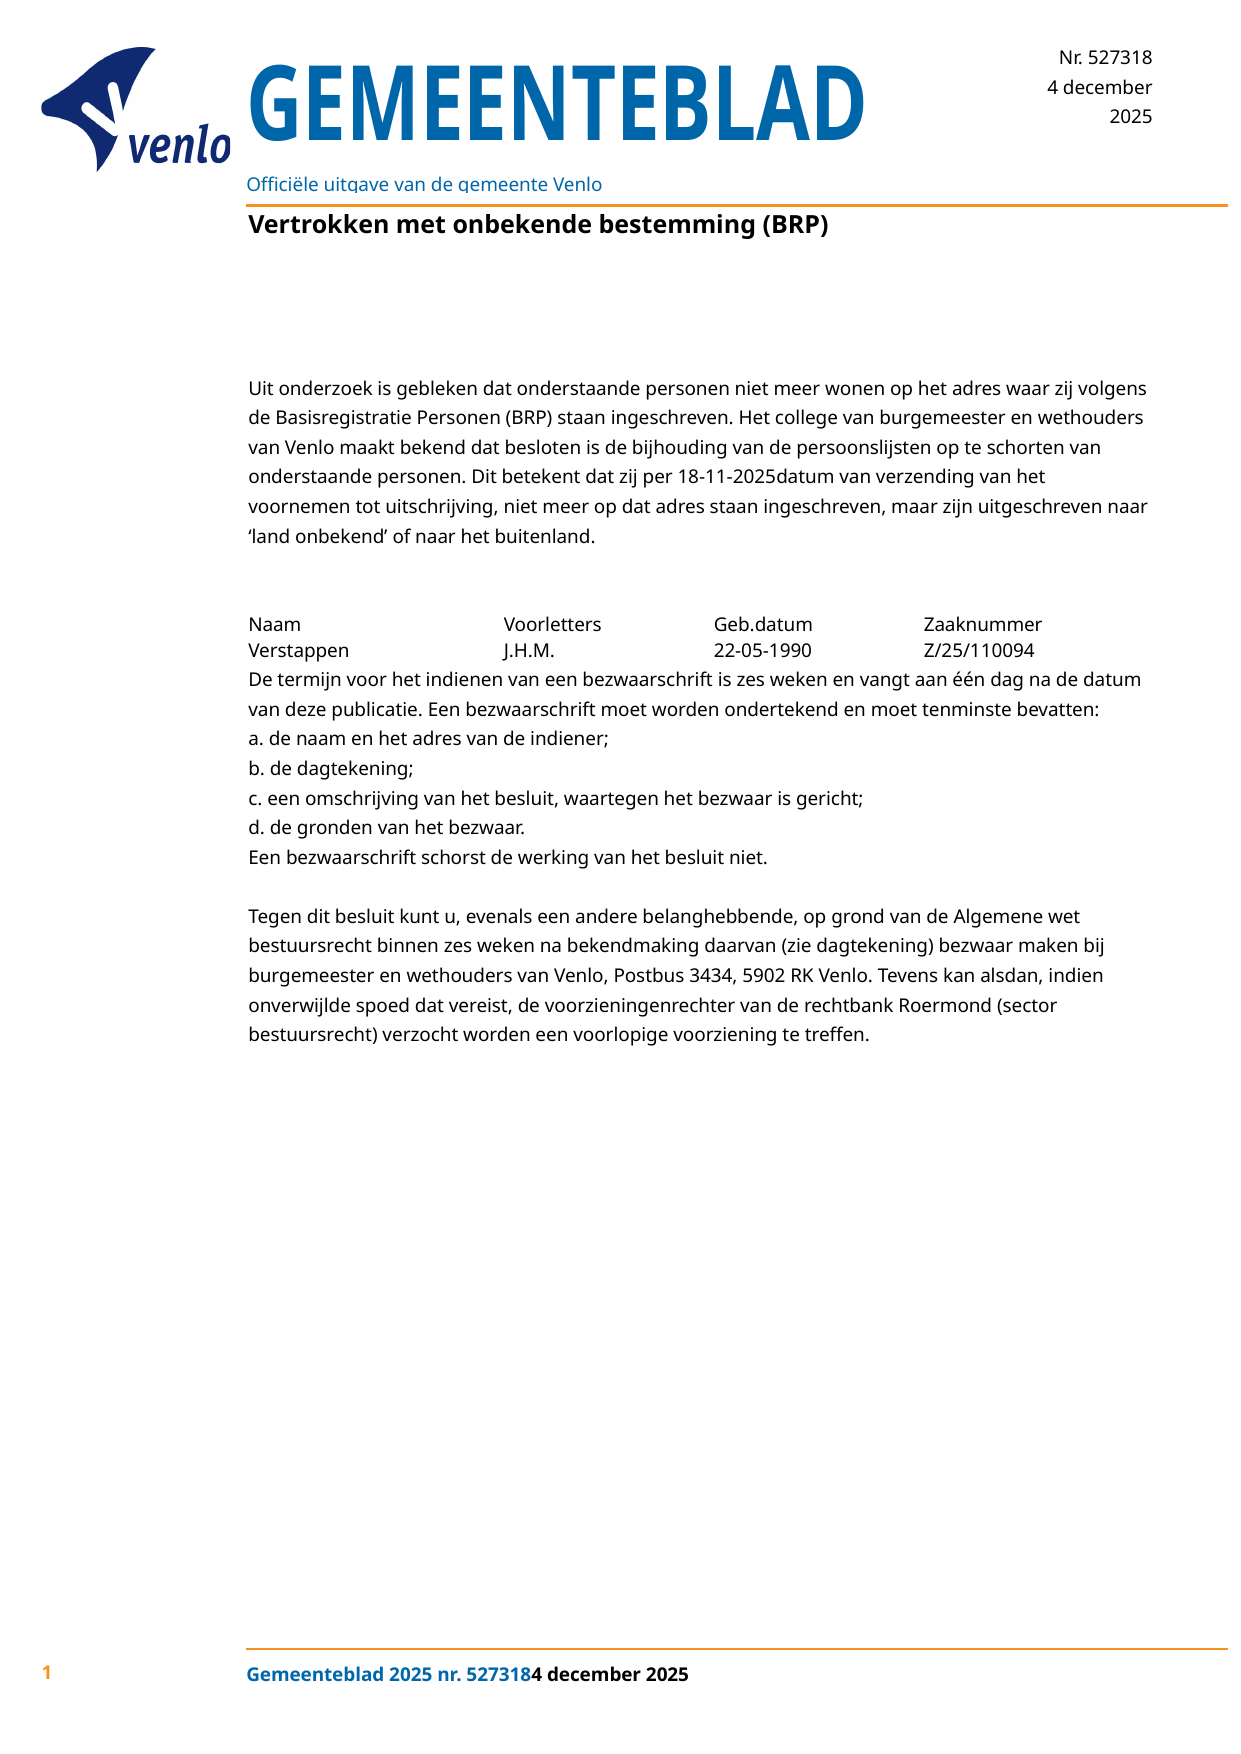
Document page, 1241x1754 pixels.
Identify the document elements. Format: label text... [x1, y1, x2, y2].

text Uit onderzoek is gebleken dat onderstaande personen niet meer wonen op het adres waar zij volgens de Basisregistratie Personen (BRP) staan ingeschreven. Het college van burgemeester en wethouders van Venlo maakt bekend dat besloten is de bijhouding van de persoonslijsten op te schorten van onderstaande personen. Dit betekent dat zij per 18-11-2025datum van verzending van het voornemen tot uitschrijving, niet meer op dat adres staan ingeschreven, maar zijn uitgeschreven naar ‘land onbekend’ of naar het buitenland. [248, 375, 1152, 548]
text a. de naam en het adres van de indiener; [248, 726, 1152, 751]
text Tegen dit besluit kunt u, evenals een andere belanghebbende, op grond van de Algemene wet bestuursrecht binnen zes weken na bekendmaking daarvan (zie dagtekening) bezwaar maken bij burgemeester en wethouders van Venlo, Postbus 3434, 5902 RK Venlo. Tevens kan alsdan, indien onverwijlde spoed dat vereist, de voorzieningenrechter van de rechtbank Roermond (sector bestuursrecht) verzocht worden een voorlopige voorziening te treffen. [248, 903, 1152, 1047]
table_cell Z/25/110094 [924, 638, 1152, 663]
text d. de gronden van het bezwaar. [248, 814, 1152, 840]
text Vertrokken met onbekende bestemming (BRP) [248, 207, 1152, 241]
table_header Voorletters [504, 612, 713, 637]
table_cell J.H.M. [504, 638, 713, 663]
picture [41, 47, 231, 172]
table_header Naam [248, 612, 503, 637]
text c. een omschrijving van het besluit, waartegen het bezwaar is gericht; [248, 785, 1152, 810]
table_header Geb.datum [714, 612, 923, 637]
table_cell 22-05-1990 [714, 638, 923, 663]
text Een bezwaarschrift schorst de werking van het besluit niet. [248, 844, 1152, 869]
table_header Zaaknummer [924, 612, 1152, 637]
text De termijn voor het indienen van een bezwaarschrift is zes weken en vangt aan één dag na de datum van deze publicatie. Een bezwaarschrift moet worden ondertekend en moet tenminste bevatten: [248, 666, 1152, 722]
text b. de dagtekening; [248, 755, 1152, 781]
table_cell Verstappen [248, 638, 503, 663]
